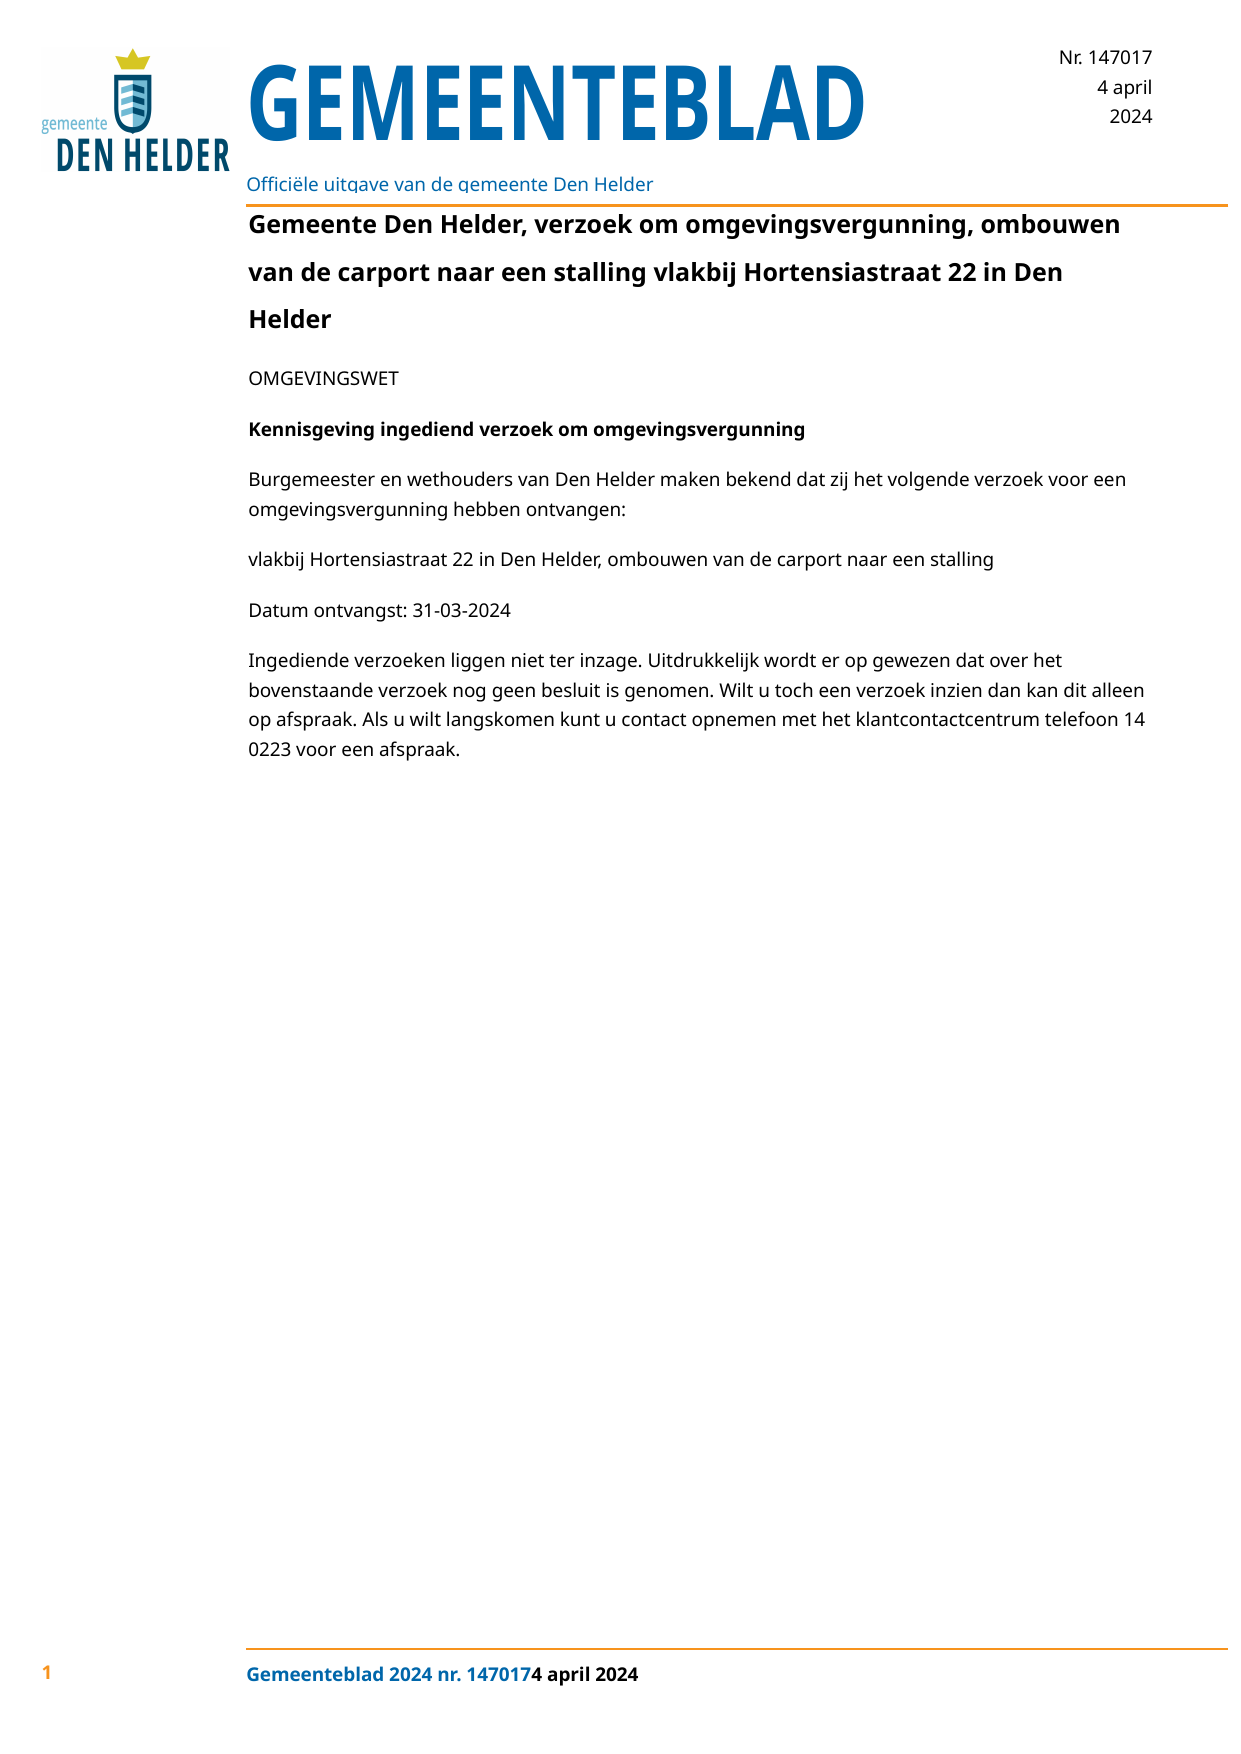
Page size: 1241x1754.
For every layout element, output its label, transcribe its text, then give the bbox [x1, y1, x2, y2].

text Gemeente Den Helder, verzoek om omgevingsvergunning, ombouwen van de carport naar een stalling vlakbij Hortensiastraat 22 in Den Helder [248, 207, 1152, 336]
text Ingediende verzoeken liggen niet ter inzage. Uitdrukkelijk wordt er op gewezen dat over het bovenstaande verzoek nog geen besluit is genomen. Wilt u toch een verzoek inzien dan kan dit alleen op afspraak. Als u wilt langskomen kunt u contact opnemen met het klantcontactcentrum telefoon 14 0223 voor een afspraak. [248, 647, 1152, 762]
text Datum ontvangst: 31-03-2024 [248, 597, 1152, 622]
text Kennisgeving ingediend verzoek om omgevingsvergunning [248, 416, 1152, 442]
text OMGEVINGSWET [248, 366, 1152, 391]
text Burgemeester en wethouders van Den Helder maken bekend dat zij het volgende verzoek voor een omgevingsvergunning hebben ontvangen: [248, 466, 1152, 522]
picture [100, 154, 106, 172]
picture [63, 144, 68, 165]
picture [220, 160, 224, 172]
text vlakbij Hortensiastraat 22 in Den Helder, ombouwen van de carport naar een stalling [248, 546, 1152, 572]
picture [130, 157, 135, 172]
picture [182, 144, 187, 165]
picture [41, 47, 231, 172]
